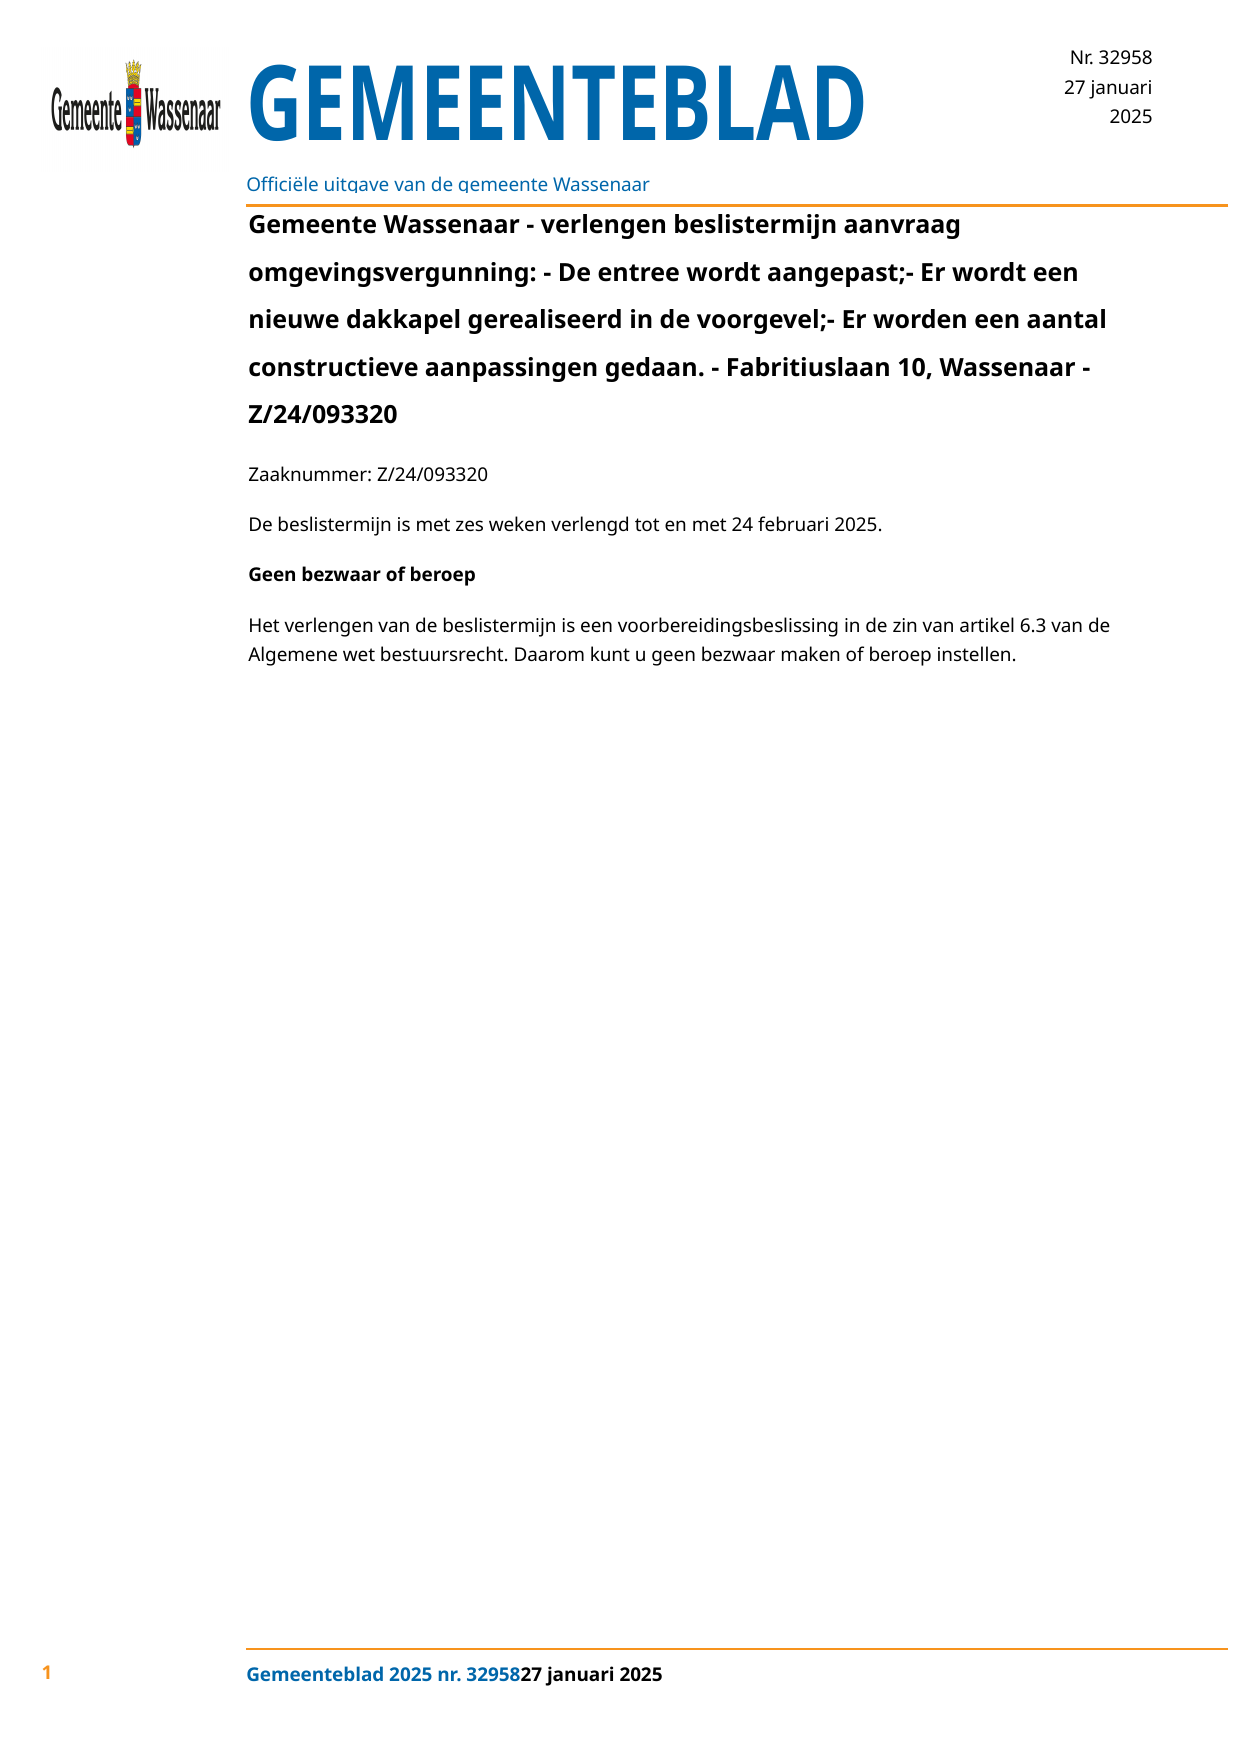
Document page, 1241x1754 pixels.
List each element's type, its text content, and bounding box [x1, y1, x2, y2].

text Geen bezwaar of beroep [248, 562, 1152, 587]
text Het verlengen van de beslistermijn is een voorbereidingsbeslissing in de zin van artikel 6.3 van de Algemene wet bestuursrecht. Daarom kunt u geen bezwaar maken of beroep instellen. [248, 612, 1152, 667]
text Gemeente Wassenaar - verlengen beslistermijn aanvraag omgevingsvergunning: - De entree wordt aangepast;- Er wordt een nieuwe dakkapel gerealiseerd in de voorgevel;- Er worden een aantal constructieve aanpassingen gedaan. - Fabritiuslaan 10, Wassenaar - Z/24/093320 [248, 207, 1152, 431]
picture [41, 47, 231, 172]
text De beslistermijn is met zes weken verlengd tot en met 24 februari 2025. [248, 511, 1152, 537]
text Zaaknummer: Z/24/093320 [248, 461, 1152, 486]
